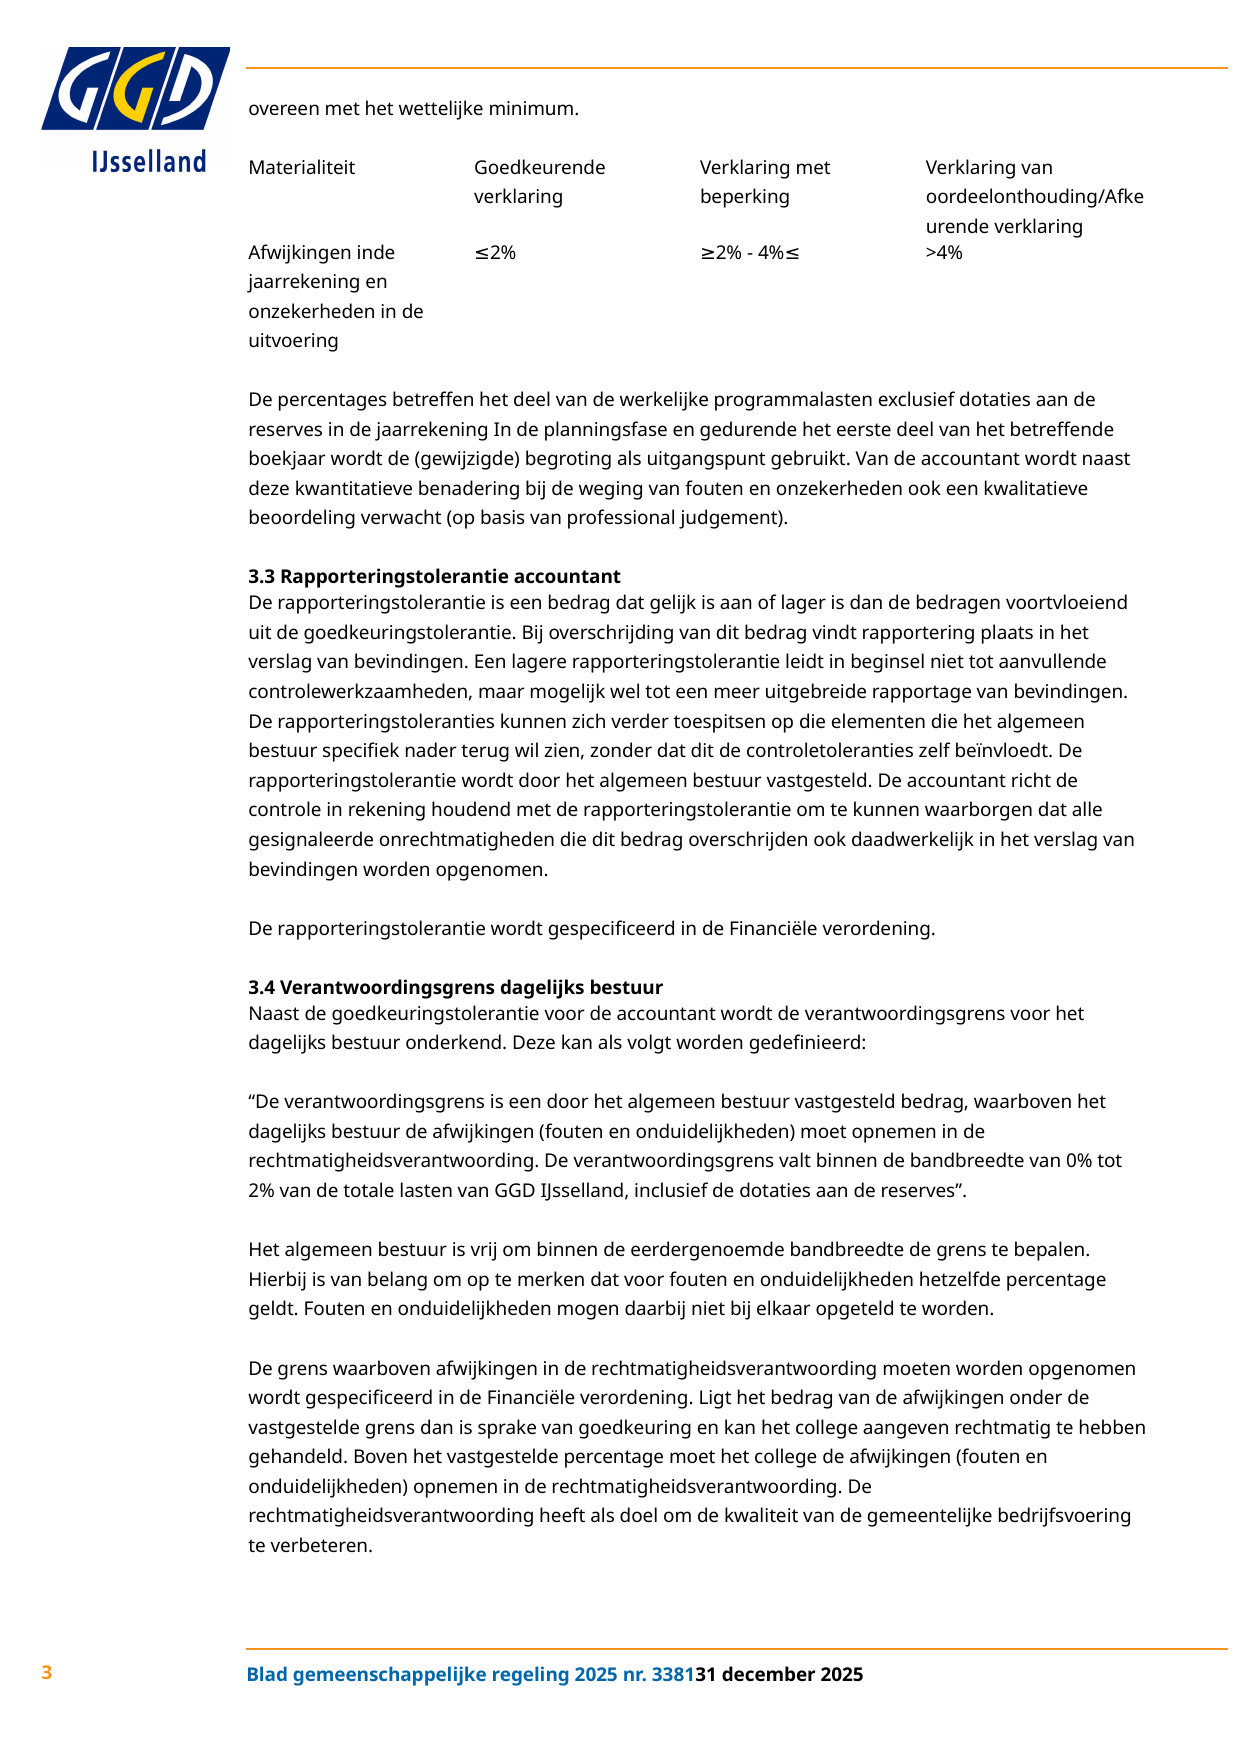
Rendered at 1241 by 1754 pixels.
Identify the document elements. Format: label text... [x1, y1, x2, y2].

table_cell >4% [926, 239, 1152, 353]
table_header Materialiteit [248, 154, 474, 239]
text “De verantwoordingsgrens is een door het algemeen bestuur vastgesteld bedrag, waarboven het dagelijks bestuur de afwijkingen (fouten en onduidelijkheden) moet opnemen in de rechtmatigheidsverantwoording. De verantwoordingsgrens valt binnen de bandbreedte van 0% tot 2% van de totale lasten van GGD IJsselland, inclusief de dotaties aan de reserves”. [248, 1088, 1152, 1203]
table_header Goedkeurende verklaring [474, 154, 700, 239]
text 3.4 Verantwoordingsgrens dagelijks bestuur [248, 974, 1152, 1000]
table_cell Afwijkingen inde jaarrekening en onzekerheden in de uitvoering [248, 239, 474, 353]
text 3.3 Rapporteringstolerantie accountant [248, 564, 1152, 589]
text De rapporteringstolerantie wordt gespecificeerd in de Financiële verordening. [248, 915, 1152, 941]
text Het algemeen bestuur is vrij om binnen de eerdergenoemde bandbreedte de grens te bepalen. Hierbij is van belang om op te merken dat voor fouten en onduidelijkheden hetzelfde percentage geldt. Fouten en onduidelijkheden mogen daarbij niet bij elkaar opgeteld te worden. [248, 1236, 1152, 1321]
table_cell ≥2% - 4%≤ [700, 239, 926, 353]
text overeen met het wettelijke minimum. [248, 95, 1152, 121]
text De grens waarboven afwijkingen in de rechtmatigheidsverantwoording moeten worden opgenomen wordt gespecificeerd in de Financiële verordening. Ligt het bedrag van de afwijkingen onder de vastgestelde grens dan is sprake van goedkeuring en kan het college aangeven rechtmatig te hebben gehandeld. Boven het vastgestelde percentage moet het college de afwijkingen (fouten en onduidelijkheden) opnemen in de rechtmatigheidsverantwoording. De rechtmatigheidsverantwoording heeft als doel om de kwaliteit van de gemeentelijke bedrijfsvoering te verbeteren. [248, 1355, 1152, 1558]
picture [41, 47, 231, 172]
text De rapporteringstolerantie is een bedrag dat gelijk is aan of lager is dan de bedragen voortvloeiend uit de goedkeuringstolerantie. Bij overschrijding van dit bedrag vindt rapportering plaats in het verslag van bevindingen. Een lagere rapporteringstolerantie leidt in beginsel niet tot aanvullende controlewerkzaamheden, maar mogelijk wel tot een meer uitgebreide rapportage van bevindingen. De rapporteringstoleranties kunnen zich verder toespitsen op die elementen die het algemeen bestuur specifiek nader terug wil zien, zonder dat dit de controletoleranties zelf beïnvloedt. De rapporteringstolerantie wordt door het algemeen bestuur vastgesteld. De accountant richt de controle in rekening houdend met de rapporteringstolerantie om te kunnen waarborgen dat alle gesignaleerde onrechtmatigheden die dit bedrag overschrijden ook daadwerkelijk in het verslag van bevindingen worden opgenomen. [248, 589, 1152, 881]
text Naast de goedkeuringstolerantie voor de accountant wordt de verantwoordingsgrens voor het dagelijks bestuur onderkend. Deze kan als volgt worden gedefinieerd: [248, 1000, 1152, 1055]
table_header Verklaring met beperking [700, 154, 926, 239]
table_cell ≤2% [474, 239, 700, 353]
text De percentages betreffen het deel van de werkelijke programmalasten exclusief dotaties aan de reserves in de jaarrekening In de planningsfase en gedurende het eerste deel van het betreffende boekjaar wordt de (gewijzigde) begroting als uitgangspunt gebruikt. Van de accountant wordt naast deze kwantitatieve benadering bij de weging van fouten en onzekerheden ook een kwalitatieve beoordeling verwacht (op basis van professional judgement). [248, 386, 1152, 530]
table_header Verklaring van oordeelonthouding/Afkeurende verklaring [926, 154, 1152, 239]
